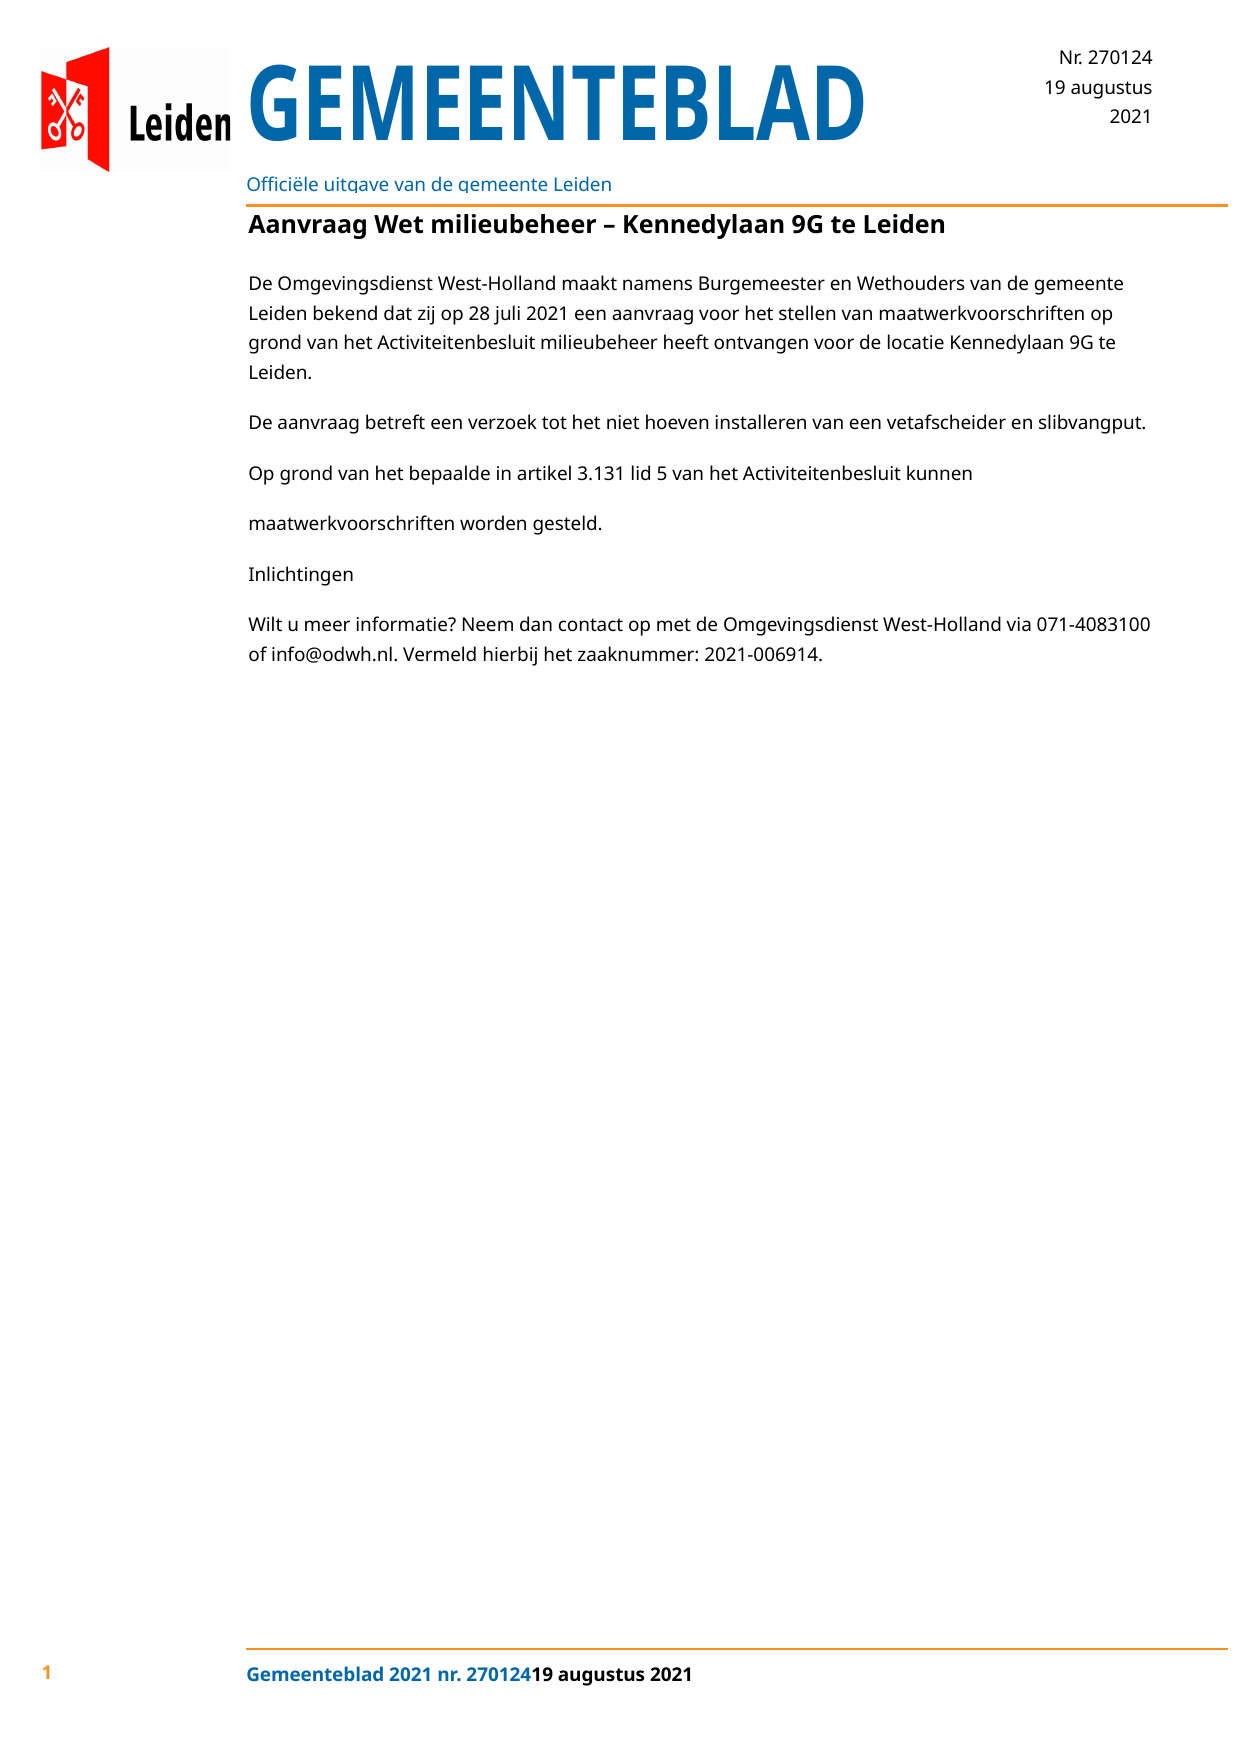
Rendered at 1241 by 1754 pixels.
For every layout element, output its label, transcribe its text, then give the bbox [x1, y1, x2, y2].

picture [41, 47, 231, 172]
text De Omgevingsdienst West-Holland maakt namens Burgemeester en Wethouders van de gemeente Leiden bekend dat zij op 28 juli 2021 een aanvraag voor het stellen van maatwerkvoorschriften op grond van het Activiteitenbesluit milieubeheer heeft ontvangen voor de locatie Kennedylaan 9G te Leiden. [248, 270, 1152, 385]
text Wilt u meer informatie? Neem dan contact op met de Omgevingsdienst West-Holland via 071-4083100 of info@odwh.nl. Vermeld hierbij het zaaknummer: 2021-006914. [248, 611, 1152, 666]
text Aanvraag Wet milieubeheer – Kennedylaan 9G te Leiden [248, 207, 1152, 241]
text Inlichtingen [248, 561, 1152, 586]
text Op grond van het bepaalde in artikel 3.131 lid 5 van het Activiteitenbesluit kunnen [248, 460, 1152, 486]
text De aanvraag betreft een verzoek tot het niet hoeven installeren van een vetafscheider en slibvangput. [248, 409, 1152, 435]
text maatwerkvoorschriften worden gesteld. [248, 510, 1152, 536]
